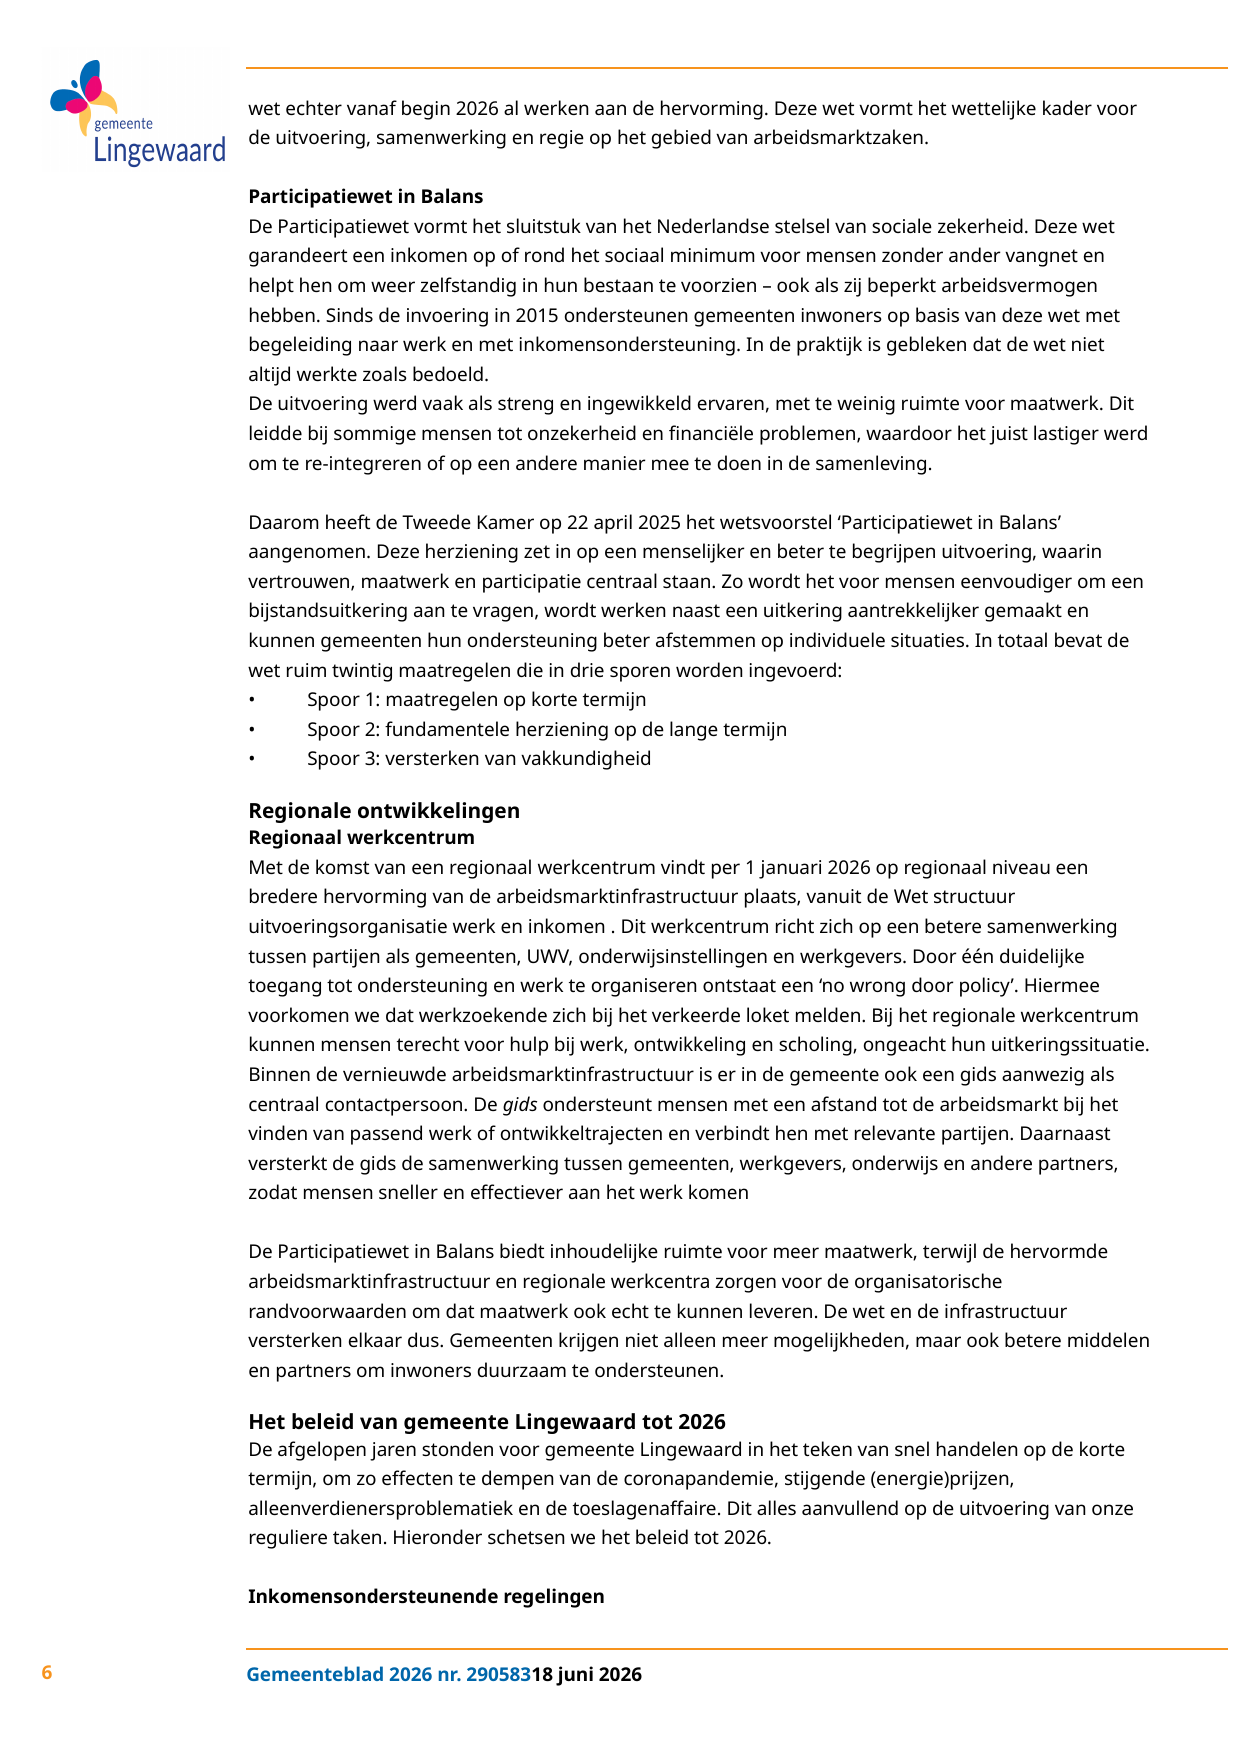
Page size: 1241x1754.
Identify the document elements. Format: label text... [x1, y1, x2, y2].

text Het beleid van gemeente Lingewaard tot 2026 [248, 1407, 1152, 1436]
list Spoor 1: maatregelen op korte termijn [248, 686, 1152, 712]
text Participatiewet in Balans [248, 183, 1152, 209]
text wet echter vanaf begin 2026 al werken aan de hervorming. Deze wet vormt het wettelijke kader voor de uitvoering, samenwerking en regie op het gebied van arbeidsmarktzaken. [248, 95, 1152, 150]
text De Participatiewet in Balans biedt inhoudelijke ruimte voor meer maatwerk, terwijl de hervormde arbeidsmarktinfrastructuur en regionale werkcentra zorgen voor de organisatorische randvoorwaarden om dat maatwerk ook echt te kunnen leveren. De wet en de infrastructuur versterken elkaar dus. Gemeenten krijgen niet alleen meer mogelijkheden, maar ook betere middelen en partners om inwoners duurzaam te ondersteunen. [248, 1239, 1152, 1383]
text Inkomensondersteunende regelingen [248, 1584, 1152, 1609]
text Daarom heeft de Tweede Kamer op 22 april 2025 het wetsvoorstel ‘Participatiewet in Balans’ aangenomen. Deze herziening zet in op een menselijker en beter te begrijpen uitvoering, waarin vertrouwen, maatwerk en participatie centraal staan. Zo wordt het voor mensen eenvoudiger om een bijstandsuitkering aan te vragen, wordt werken naast een uitkering aantrekkelijker gemaakt en kunnen gemeenten hun ondersteuning beter afstemmen op individuele situaties. In totaal bevat de wet ruim twintig maatregelen die in drie sporen worden ingevoerd: [248, 509, 1152, 683]
picture [41, 47, 231, 172]
text Regionaal werkcentrum [248, 824, 1152, 850]
text De Participatiewet vormt het sluitstuk van het Nederlandse stelsel van sociale zekerheid. Deze wet garandeert een inkomen op of rond het sociaal minimum voor mensen zonder ander vangnet en helpt hen om weer zelfstandig in hun bestaan te voorzien – ook als zij beperkt arbeidsvermogen hebben. Sinds de invoering in 2015 ondersteunen gemeenten inwoners op basis van deze wet met begeleiding naar werk en met inkomensondersteuning. In de praktijk is gebleken dat de wet niet altijd werkte zoals bedoeld. [248, 213, 1152, 387]
text Met de komst van een regionaal werkcentrum vindt per 1 januari 2026 op regionaal niveau een bredere hervorming van de arbeidsmarktinfrastructuur plaats, vanuit de Wet structuur uitvoeringsorganisatie werk en inkomen . Dit werkcentrum richt zich op een betere samenwerking tussen partijen als gemeenten, UWV, onderwijsinstellingen en werkgevers. Door één duidelijke toegang tot ondersteuning en werk te organiseren ontstaat een ‘no wrong door policy’. Hiermee voorkomen we dat werkzoekende zich bij het verkeerde loket melden. Bij het regionale werkcentrum kunnen mensen terecht voor hulp bij werk, ontwikkeling en scholing, ongeacht hun uitkeringssituatie. Binnen de vernieuwde arbeidsmarktinfrastructuur is er in de gemeente ook een gids aanwezig als centraal contactpersoon. De gids ondersteunt mensen met een afstand tot de arbeidsmarkt bij het vinden van passend werk of ontwikkeltrajecten en verbindt hen met relevante partijen. Daarnaast versterkt de gids de samenwerking tussen gemeenten, werkgevers, onderwijs en andere partners, zodat mensen sneller en effectiever aan het werk komen [248, 854, 1152, 1205]
list Spoor 2: fundamentele herziening op de lange termijn [248, 716, 1152, 742]
list Spoor 3: versterken van vakkundigheid [248, 746, 1152, 771]
text De afgelopen jaren stonden voor gemeente Lingewaard in het teken van snel handelen op de korte termijn, om zo effecten te dempen van de coronapandemie, stijgende (energie)prijzen, alleenverdienersproblematiek en de toeslagenaffaire. Dit alles aanvullend op de uitvoering van onze reguliere taken. Hieronder schetsen we het beleid tot 2026. [248, 1436, 1152, 1550]
text Regionale ontwikkelingen [248, 796, 1152, 824]
text De uitvoering werd vaak als streng en ingewikkeld ervaren, met te weinig ruimte voor maatwerk. Dit leidde bij sommige mensen tot onzekerheid en financiële problemen, waardoor het juist lastiger werd om te re-integreren of op een andere manier mee te doen in de samenleving. [248, 391, 1152, 476]
